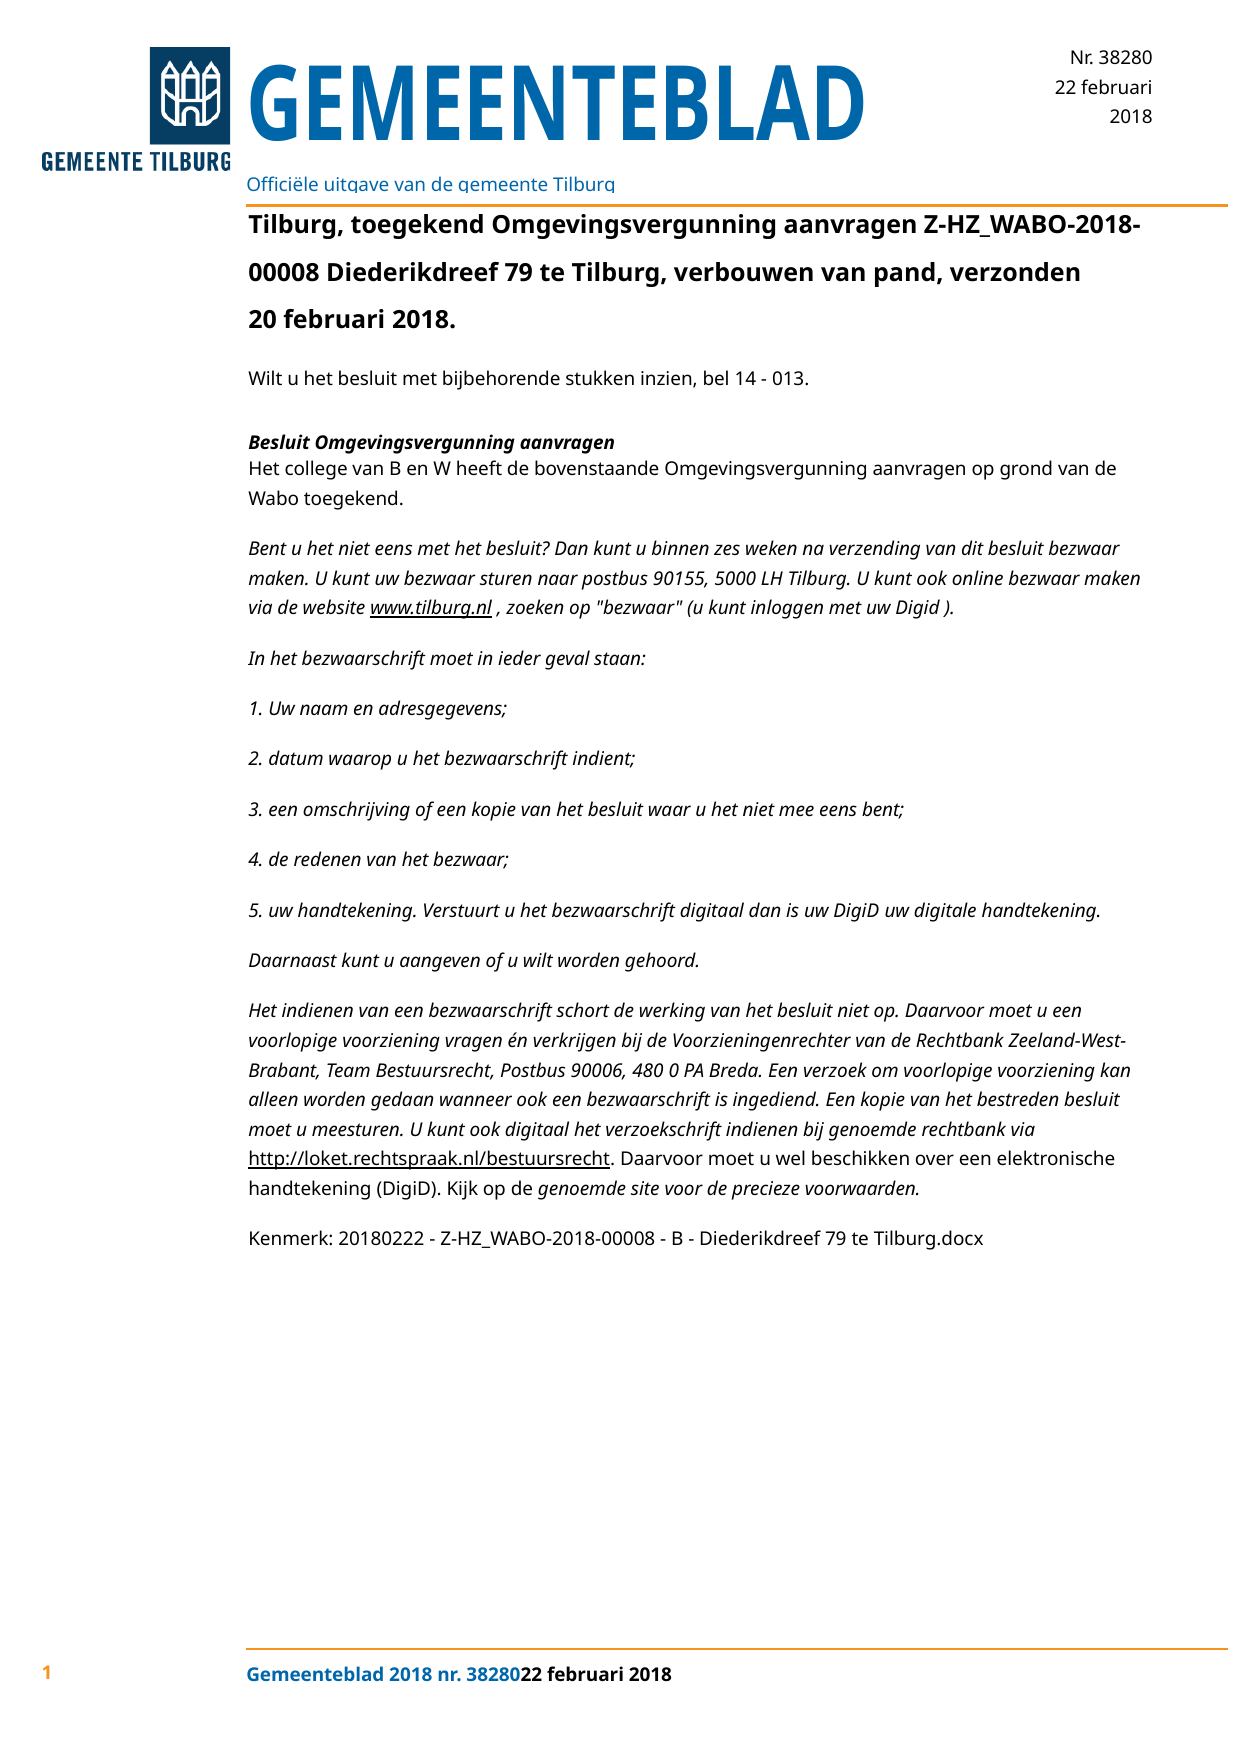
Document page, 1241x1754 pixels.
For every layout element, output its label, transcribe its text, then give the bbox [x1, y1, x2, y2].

text Het indienen van een bezwaarschrift schort de werking van het besluit niet op. Daarvoor moet u een voorlopige voorziening vragen én verkrijgen bij de Voorzieningenrechter van de Rechtbank Zeeland-West-Brabant, Team Bestuursrecht, Postbus 90006, 480 0 PA Breda. Een verzoek om voorlopige voorziening kan alleen worden gedaan wanneer ook een bezwaarschrift is ingediend. Een kopie van het bestreden besluit moet u meesturen. U kunt ook digitaal het verzoekschrift indienen bij genoemde rechtbank via http://loket.rechtspraak.nl/bestuursrecht. Daarvoor moet u wel beschikken over een elektronische handtekening (DigiD). Kijk op de genoemde site voor de precieze voorwaarden. [248, 998, 1152, 1201]
text Daarnaast kunt u aangeven of u wilt worden gehoord. [248, 947, 1152, 973]
text 4. de redenen van het bezwaar; [248, 846, 1152, 872]
text Kenmerk: 20180222 - Z-HZ_WABO-2018-00008 - B - Diederikdreef 79 te Tilburg.docx [248, 1226, 1152, 1251]
text 1. Uw naam en adresgegevens; [248, 695, 1152, 721]
text Bent u het niet eens met het besluit? Dan kunt u binnen zes weken na verzending van dit besluit bezwaar maken. U kunt uw bezwaar sturen naar postbus 90155, 5000 LH Tilburg. U kunt ook online bezwaar maken via de website www.tilburg.nl , zoeken op "bezwaar" (u kunt inloggen met uw Digid ). [248, 535, 1152, 620]
text In het bezwaarschrift moet in ieder geval staan: [248, 645, 1152, 671]
text 5. uw handtekening. Verstuurt u het bezwaarschrift digitaal dan is uw DigiD uw digitale handtekening. [248, 897, 1152, 923]
text 3. een omschrijving of een kopie van het besluit waar u het niet mee eens bent; [248, 796, 1152, 822]
text Wilt u het besluit met bijbehorende stukken inzien, bel 14 - 013. [248, 366, 1152, 391]
text Besluit Omgevingsvergunning aanvragen [248, 429, 1152, 455]
text 2. datum waarop u het bezwaarschrift indient; [248, 746, 1152, 771]
text Tilburg, toegekend Omgevingsvergunning aanvragen Z-HZ_WABO-2018-00008 Diederikdreef 79 te Tilburg, verbouwen van pand, verzonden 20 februari 2018. [248, 207, 1152, 336]
picture [41, 47, 231, 172]
text Het college van B en W heeft de bovenstaande Omgevingsvergunning aanvragen op grond van de Wabo toegekend. [248, 455, 1152, 511]
